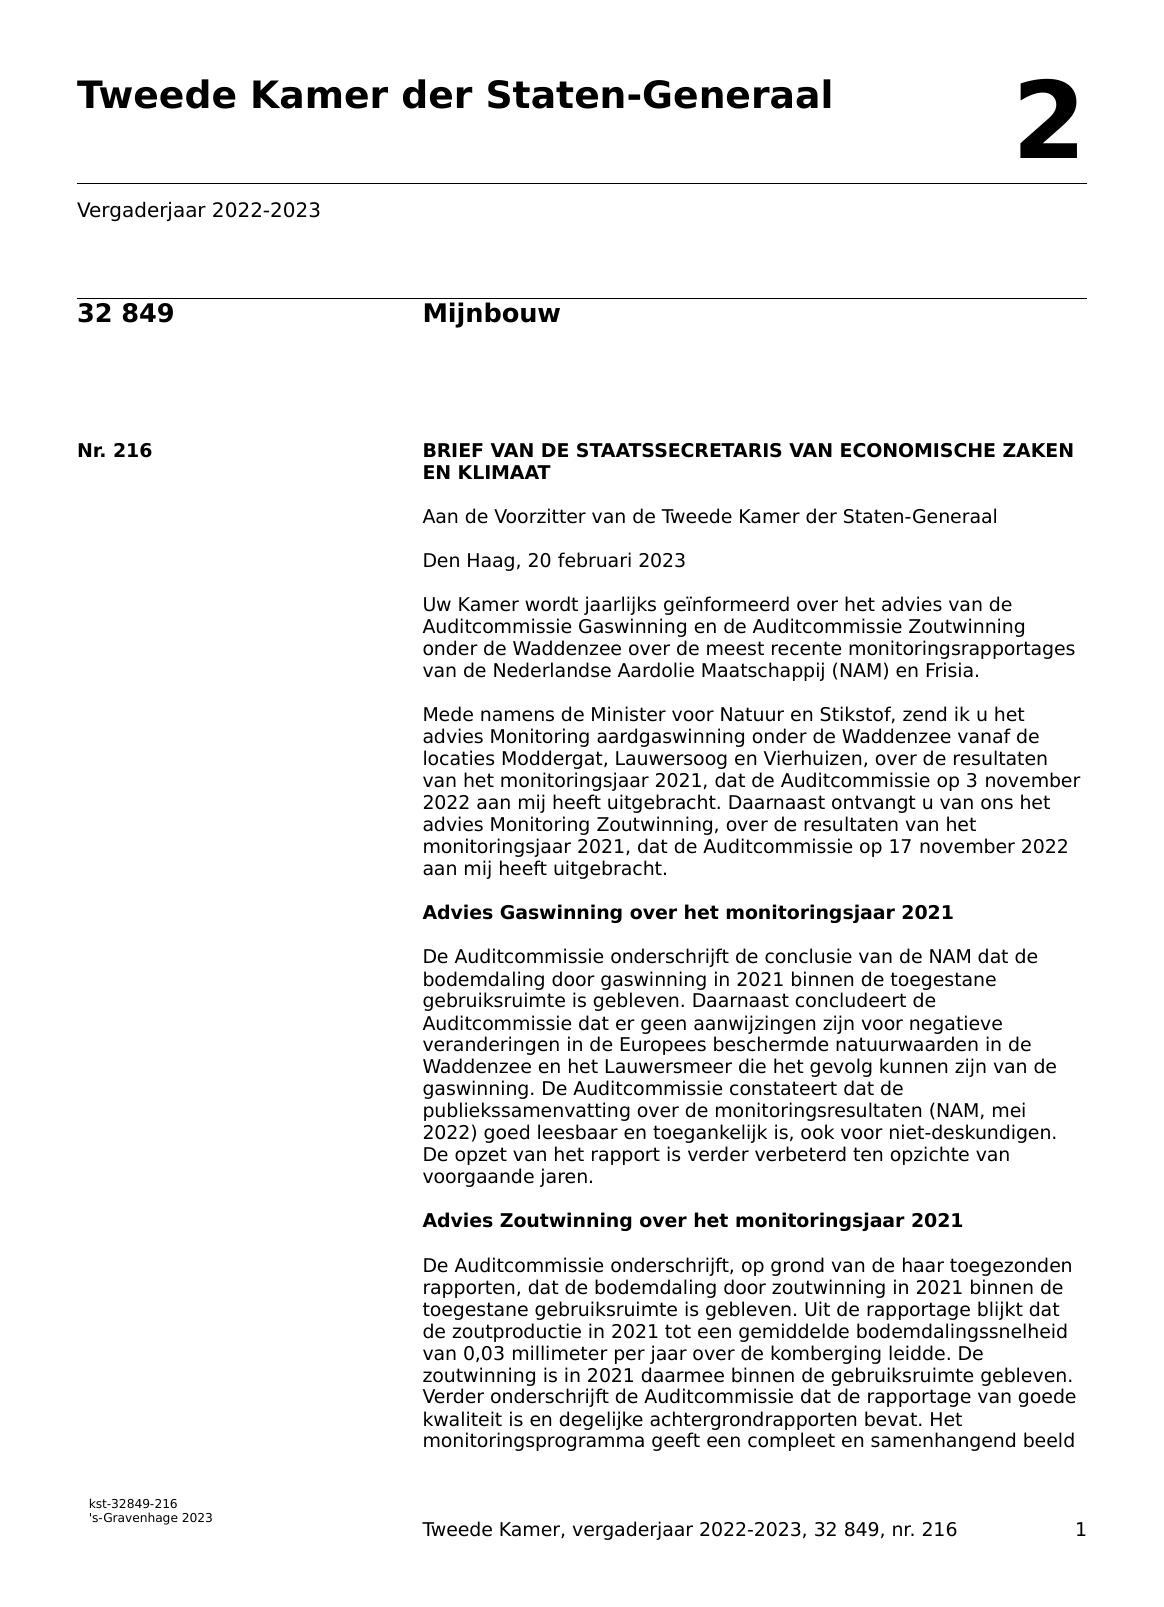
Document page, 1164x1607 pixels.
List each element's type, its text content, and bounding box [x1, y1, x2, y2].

text Aan de Voorzitter van de Tweede Kamer der Staten-Generaal [422, 506, 1087, 528]
subtitle Advies Gaswinning over het monitoringsjaar 2021 [422, 902, 1087, 924]
table_header Tweede Kamer der Staten-Generaal [77, 59, 886, 183]
text Den Haag, 20 februari 2023 [422, 550, 1087, 572]
text kst-32849-216 [88, 1497, 323, 1511]
table_cell Vergaderjaar 2022-2023 [77, 184, 1087, 298]
subtitle Nr. 216 BRIEF VAN DE STAATSSECRETARIS VAN ECONOMISCHE ZAKEN EN KLIMAAT [77, 440, 1087, 484]
text 's-Gravenhage 2023 [88, 1511, 323, 1525]
text De Auditcommissie onderschrijft, op grond van de haar toegezonden rapporten, dat de bodemdaling door zoutwinning in 2021 binnen de toegestane gebruiksruimte is gebleven. Uit de rapportage blijkt dat de zoutproductie in 2021 tot een gemiddelde bodemdalingssnelheid van 0,03 millimeter per jaar over de komberging leidde. De zoutwinning is in 2021 daarmee binnen de gebruiksruimte gebleven. Verder onderschrijft de Auditcommissie dat de rapportage van goede kwaliteit is en degelijke achtergrondrapporten bevat. Het monitoringsprogramma geeft een compleet en samenhangend beeld [422, 1254, 1087, 1452]
text De Auditcommissie onderschrijft de conclusie van de NAM dat de bodemdaling door gaswinning in 2021 binnen de toegestane gebruiksruimte is gebleven. Daarnaast concludeert de Auditcommissie dat er geen aanwijzingen zijn voor negatieve veranderingen in de Europees beschermde natuurwaarden in de Waddenzee en het Lauwersmeer die het gevolg kunnen zijn van de gaswinning. De Auditcommissie constateert dat de publiekssamenvatting over de monitoringsresultaten (NAM, mei 2022) goed leesbaar en toegankelijk is, ook voor niet-deskundigen. De opzet van het rapport is verder verbeterd ten opzichte van voorgaande jaren. [422, 946, 1087, 1188]
text Mede namens de Minister voor Natuur en Stikstof, zend ik u het advies Monitoring aardgaswinning onder de Waddenzee vanaf de locaties Moddergat, Lauwersoog en Vierhuizen, over de resultaten van het monitoringsjaar 2021, dat de Auditcommissie op 3 november 2022 aan mij heeft uitgebracht. Daarnaast ontvangt u van ons het advies Monitoring Zoutwinning, over de resultaten van het monitoringsjaar 2021, dat de Auditcommissie op 17 november 2022 aan mij heeft uitgebracht. [422, 704, 1087, 880]
subtitle Advies Zoutwinning over het monitoringsjaar 2021 [422, 1210, 1087, 1232]
table_header 2 [886, 59, 1087, 183]
subtitle 32 849 Mijnbouw [77, 299, 1087, 329]
text Uw Kamer wordt jaarlijks geïnformeerd over het advies van de Auditcommissie Gaswinning en de Auditcommissie Zoutwinning onder de Waddenzee over de meest recente monitoringsrapportages van de Nederlandse Aardolie Maatschappij (NAM) en Frisia. [422, 594, 1087, 682]
